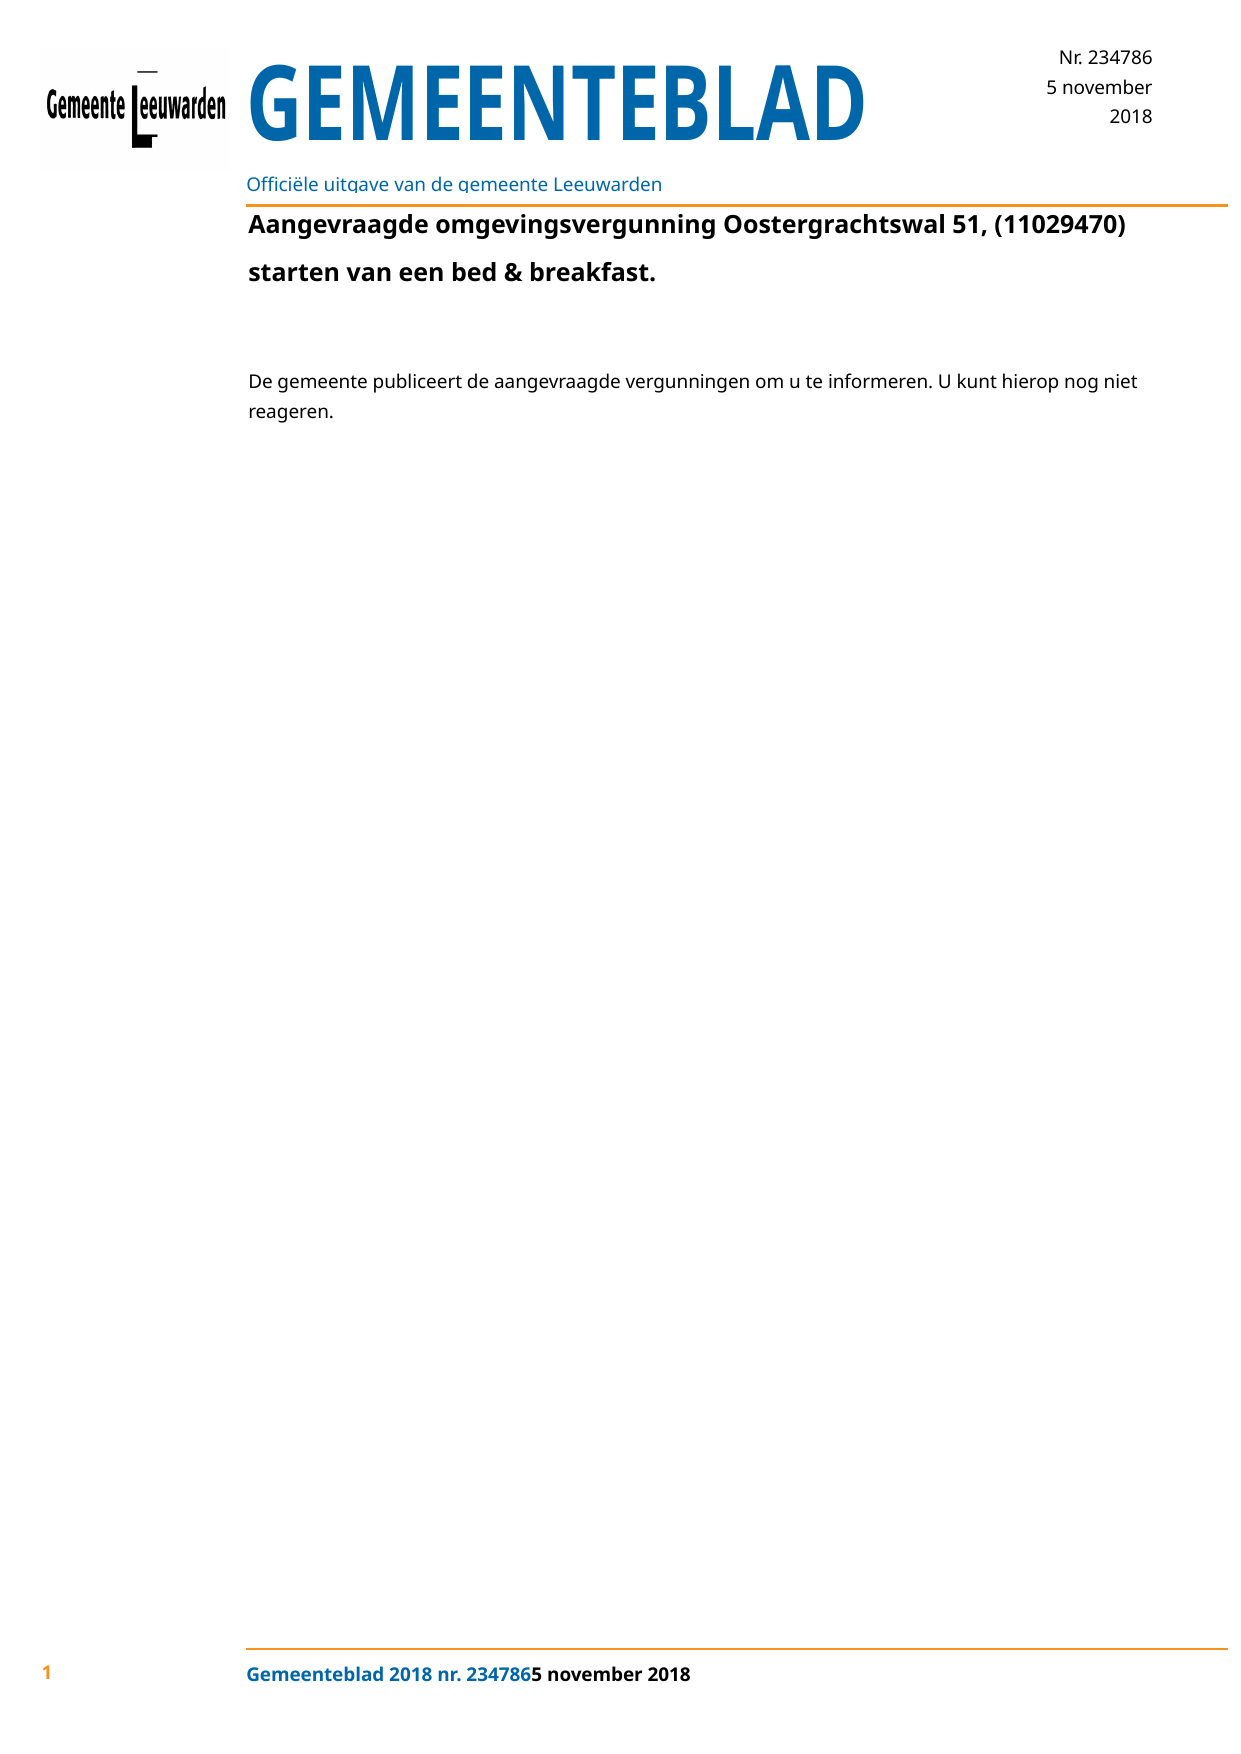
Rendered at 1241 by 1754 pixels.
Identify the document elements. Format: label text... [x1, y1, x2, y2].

text Aangevraagde omgevingsvergunning Oostergrachtswal 51, (11029470) starten van een bed & breakfast. [248, 207, 1152, 288]
picture [41, 47, 231, 172]
text De gemeente publiceert de aangevraagde vergunningen om u te informeren. U kunt hierop nog niet reageren. [248, 368, 1152, 424]
